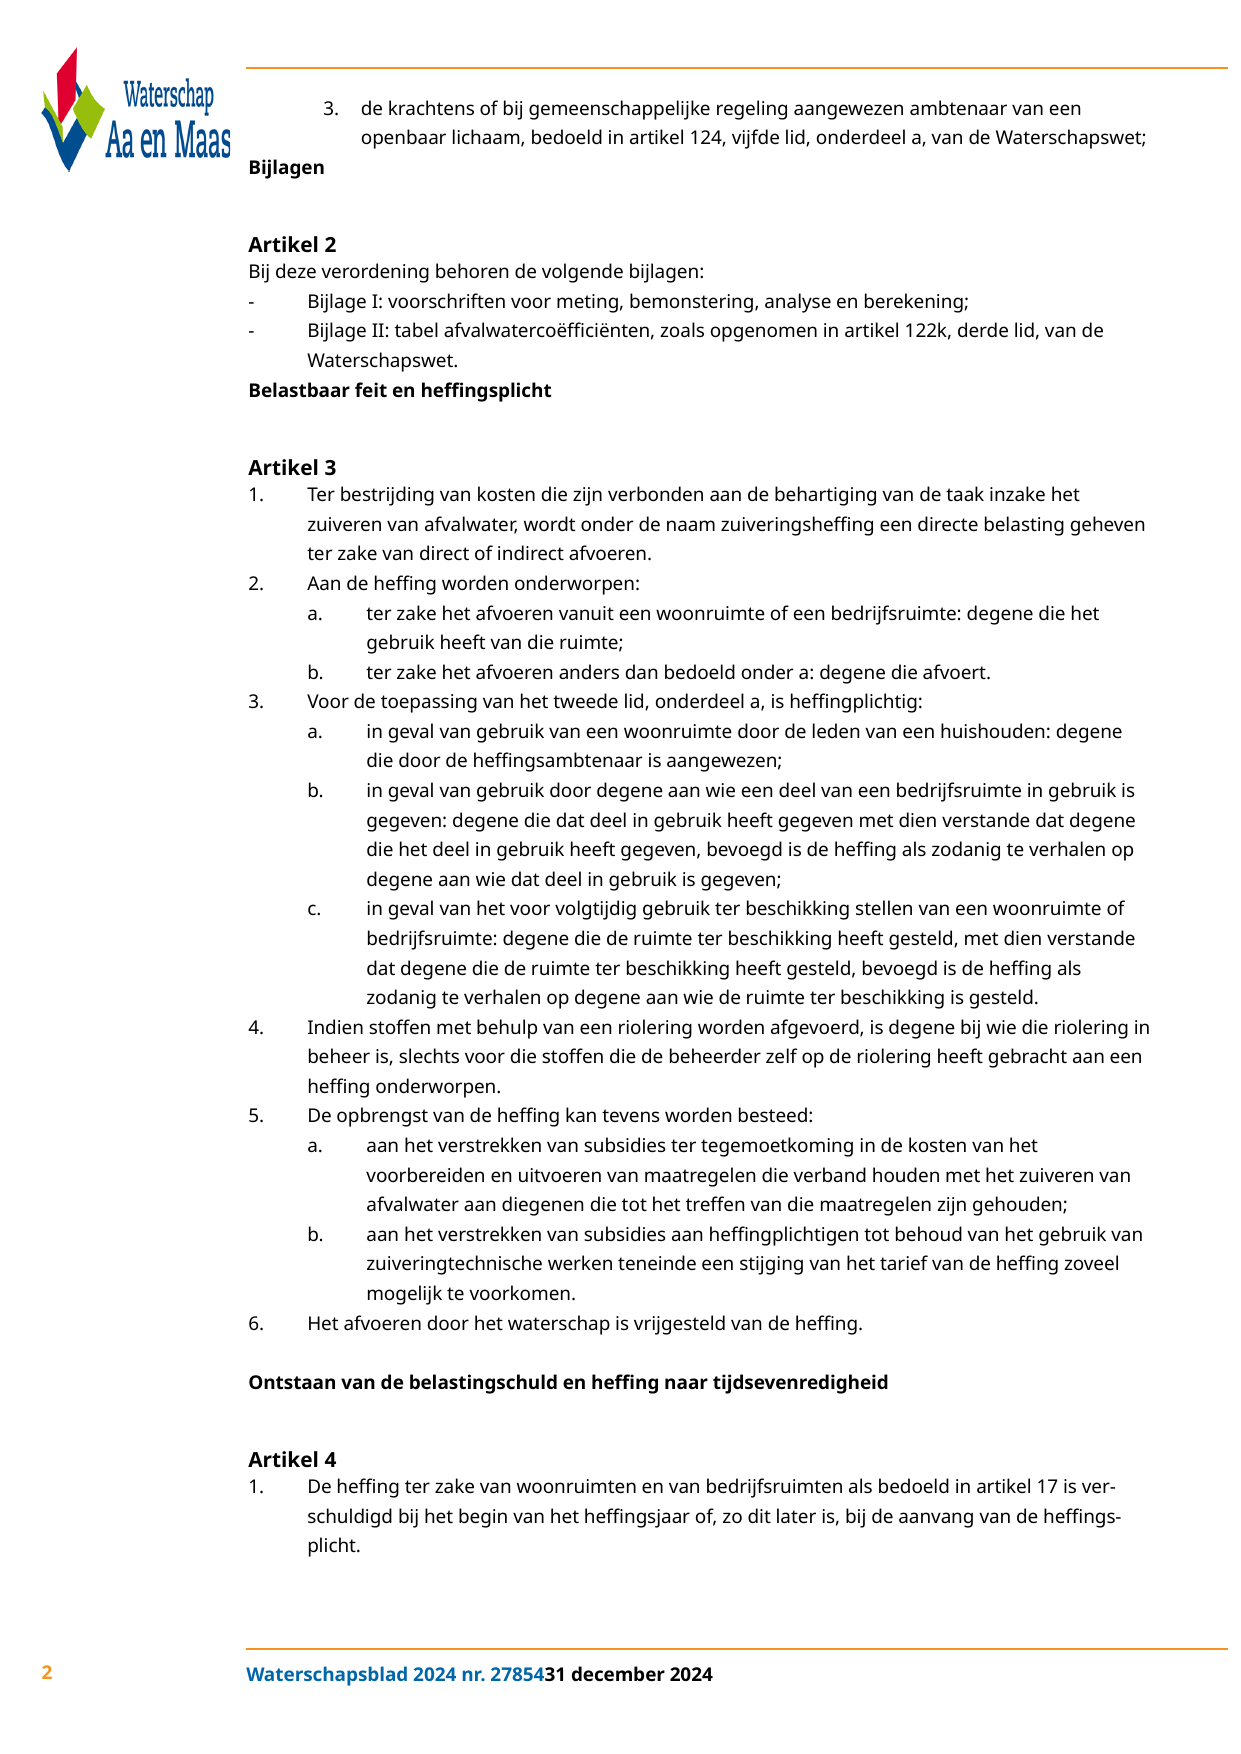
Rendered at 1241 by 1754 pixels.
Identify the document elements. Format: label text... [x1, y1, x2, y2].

text Bijlagen [248, 154, 1152, 180]
text Artikel 4 [248, 1445, 1152, 1473]
text Bij deze verordening behoren de volgende bijlagen: [248, 258, 1152, 284]
list in geval van gebruik door degene aan wie een deel van een bedrijfsruimte in gebruik is gegeven: degene die dat deel in gebruik heeft gegeven met dien verstande dat degene die het deel in gebruik heeft gegeven, bevoegd is de heffing als zodanig te verhalen op degene aan wie dat deel in gebruik is gegeven; [307, 777, 1152, 892]
text Belastbaar feit en heffingsplicht [248, 377, 1152, 403]
list Aan de heffing worden onderworpen: [248, 570, 1152, 596]
text Artikel 2 [248, 230, 1152, 258]
list Ter bestrijding van kosten die zijn verbonden aan de behartiging van de taak inzake het zuiveren van afvalwater, wordt onder de naam zuiveringsheffing een directe belasting geheven ter zake van direct of indirect afvoeren. [248, 481, 1152, 566]
list in geval van gebruik van een woonruimte door de leden van een huishouden: degene die door de heffingsambtenaar is aangewezen; [307, 718, 1152, 773]
list ter zake het afvoeren anders dan bedoeld onder a: degene die afvoert. [307, 659, 1152, 685]
list Bijlage II: tabel afvalwatercoëfficiënten, zoals opgenomen in artikel 122k, derde lid, van de Waterschapswet. [248, 318, 1152, 373]
list De heffing ter zake van woonruimten en van bedrijfsruimten als bedoeld in artikel 17 is ver-schuldigd bij het begin van het heffingsjaar of, zo dit later is, bij de aanvang van de heffings-plicht. [248, 1473, 1152, 1558]
picture [41, 47, 231, 172]
list de krachtens of bij gemeenschappelijke regeling aangewezen ambtenaar van een openbaar lichaam, bedoeld in artikel 124, vijfde lid, onderdeel a, van de Waterschapswet; [323, 95, 1152, 150]
text Ontstaan van de belastingschuld en heffing naar tijdsevenredigheid [248, 1369, 1152, 1395]
list aan het verstrekken van subsidies aan heffingplichtigen tot behoud van het gebruik van zuiveringtechnische werken teneinde een stijging van het tarief van de heffing zoveel mogelijk te voorkomen. [307, 1221, 1152, 1306]
list aan het verstrekken van subsidies ter tegemoetkoming in de kosten van het voorbereiden en uitvoeren van maatregelen die verband houden met het zuiveren van afvalwater aan diegenen die tot het treffen van die maatregelen zijn gehouden; [307, 1132, 1152, 1217]
list Voor de toepassing van het tweede lid, onderdeel a, is heffingplichtig: [248, 688, 1152, 714]
list in geval van het voor volgtijdig gebruik ter beschikking stellen van een woonruimte of bedrijfsruimte: degene die de ruimte ter beschikking heeft gesteld, met dien verstande dat degene die de ruimte ter beschikking heeft gesteld, bevoegd is de heffing als zodanig te verhalen op degene aan wie de ruimte ter beschikking is gesteld. [307, 896, 1152, 1010]
text Artikel 3 [248, 453, 1152, 481]
list De opbrengst van de heffing kan tevens worden besteed: [248, 1103, 1152, 1128]
list ter zake het afvoeren vanuit een woonruimte of een bedrijfsruimte: degene die het gebruik heeft van die ruimte; [307, 600, 1152, 655]
list Indien stoffen met behulp van een riolering worden afgevoerd, is degene bij wie die riolering in beheer is, slechts voor die stoffen die de beheerder zelf op de riolering heeft gebracht aan een heffing onderworpen. [248, 1014, 1152, 1099]
list Bijlage I: voorschriften voor meting, bemonstering, analyse en berekening; [248, 288, 1152, 314]
list Het afvoeren door het waterschap is vrijgesteld van de heffing. [248, 1310, 1152, 1336]
